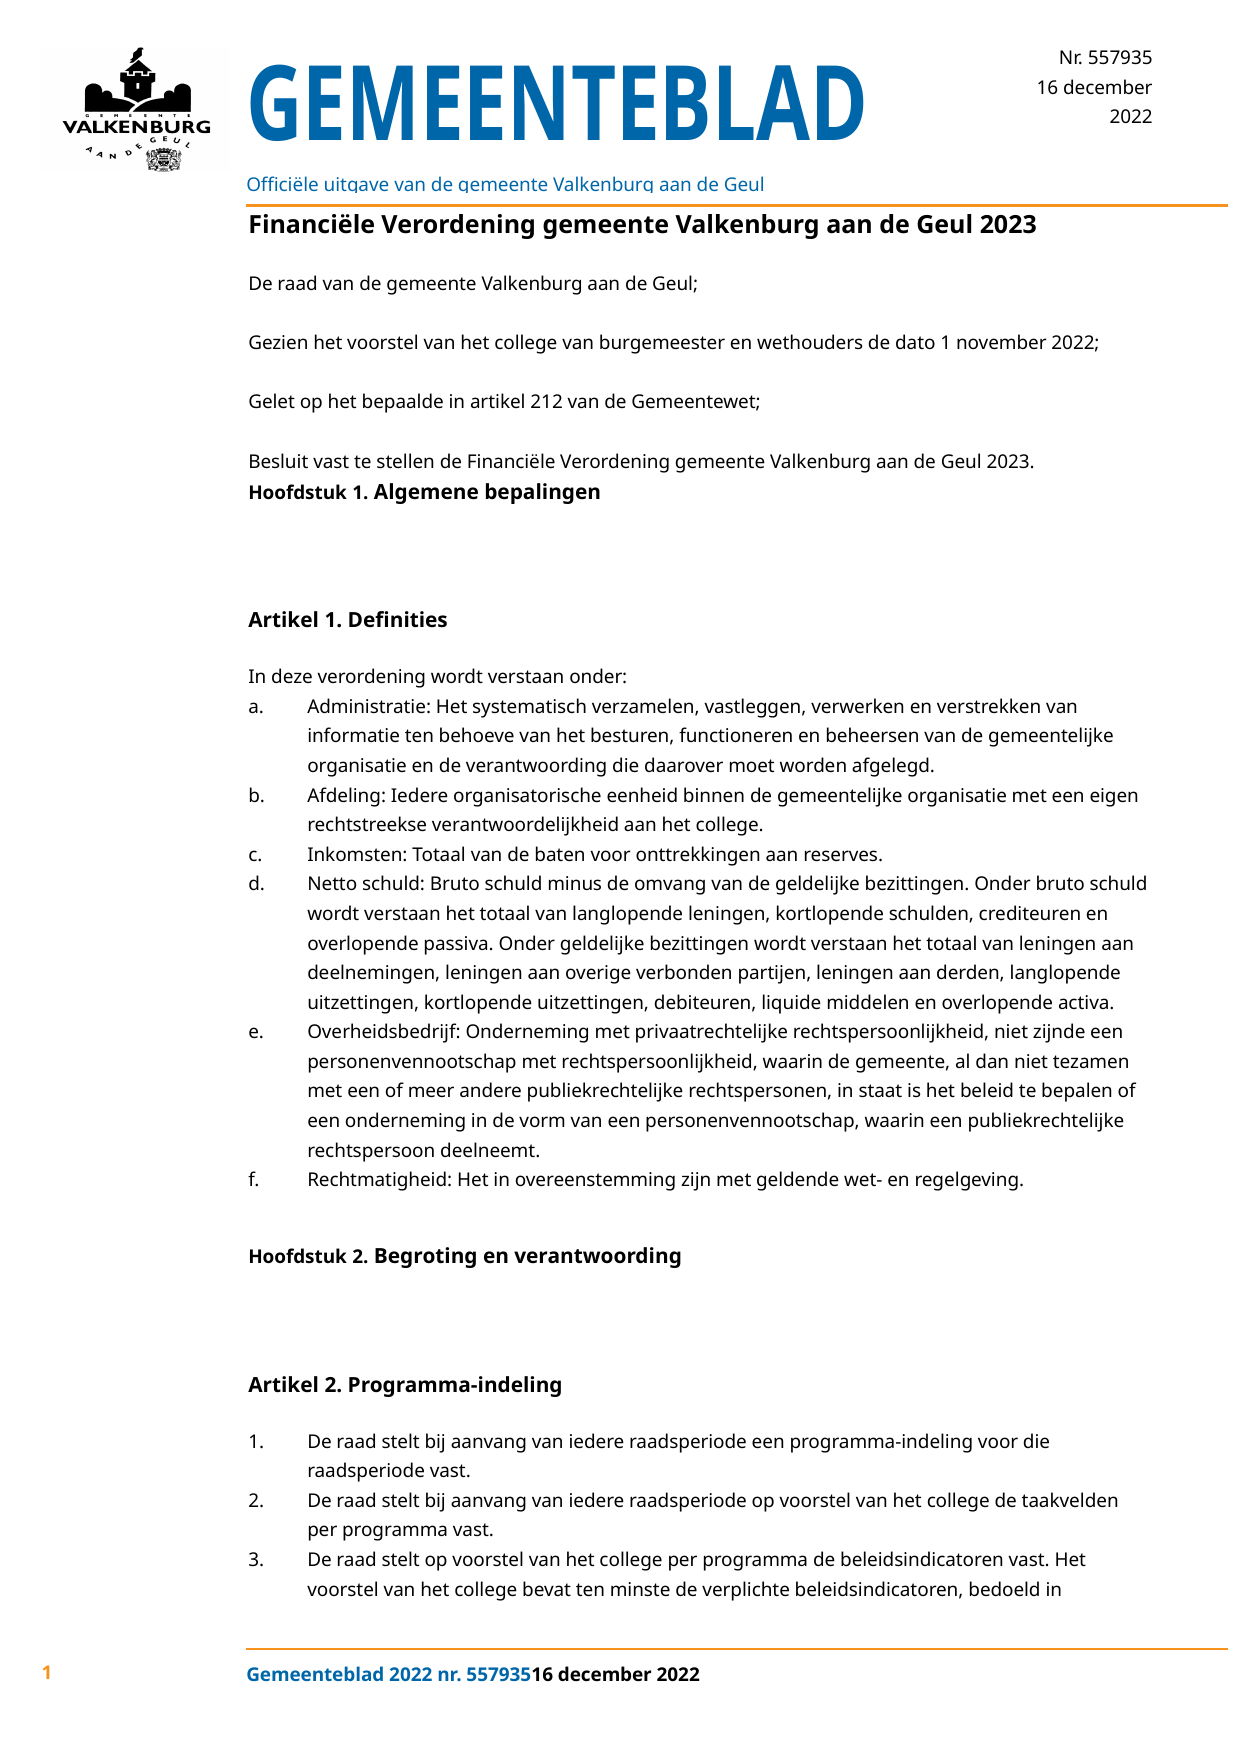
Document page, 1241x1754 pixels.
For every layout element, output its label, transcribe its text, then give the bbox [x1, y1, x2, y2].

text Besluit vast te stellen de Financiële Verordening gemeente Valkenburg aan de Geul 2023. [248, 448, 1152, 473]
list Overheidsbedrijf: Onderneming met privaatrechtelijke rechtspersoonlijkheid, niet zijnde een personenvennootschap met rechtspersoonlijkheid, waarin de gemeente, al dan niet tezamen met een of meer andere publiekrechtelijke rechtspersonen, in staat is het beleid te bepalen of een onderneming in de vorm van een personenvennootschap, waarin een publiekrechtelijke rechtspersoon deelneemt. [248, 1018, 1152, 1163]
list Administratie: Het systematisch verzamelen, vastleggen, verwerken en verstrekken van informatie ten behoeve van het besturen, functioneren en beheersen van de gemeentelijke organisatie en de verantwoording die daarover moet worden afgelegd. [248, 693, 1152, 778]
list De raad stelt bij aanvang van iedere raadsperiode een programma-indeling voor die raadsperiode vast. [248, 1428, 1152, 1483]
picture [41, 47, 231, 172]
text Gezien het voorstel van het college van burgemeester en wethouders de dato 1 november 2022; [248, 329, 1152, 355]
text In deze verordening wordt verstaan onder: [248, 663, 1152, 689]
text Gelet op het bepaalde in artikel 212 van de Gemeentewet; [248, 389, 1152, 414]
text Hoofdstuk 1. Algemene bepalingen [248, 477, 1152, 506]
text De raad van de gemeente Valkenburg aan de Geul; [248, 270, 1152, 296]
list De raad stelt bij aanvang van iedere raadsperiode op voorstel van het college de taakvelden per programma vast. [248, 1487, 1152, 1542]
list De raad stelt op voorstel van het college per programma de beleidsindicatoren vast. Het voorstel van het college bevat ten minste de verplichte beleidsindicatoren, bedoeld in [248, 1546, 1152, 1601]
list Netto schuld: Bruto schuld minus de omvang van de geldelijke bezittingen. Onder bruto schuld wordt verstaan het totaal van langlopende leningen, kortlopende schulden, crediteuren en overlopende passiva. Onder geldelijke bezittingen wordt verstaan het totaal van leningen aan deelnemingen, leningen aan overige verbonden partijen, leningen aan derden, langlopende uitzettingen, kortlopende uitzettingen, debiteuren, liquide middelen en overlopende activa. [248, 871, 1152, 1015]
list Afdeling: Iedere organisatorische eenheid binnen de gemeentelijke organisatie met een eigen rechtstreekse verantwoordelijkheid aan het college. [248, 782, 1152, 837]
text Hoofdstuk 2. Begroting en verantwoording [248, 1242, 1152, 1270]
text Financiële Verordening gemeente Valkenburg aan de Geul 2023 [248, 207, 1152, 241]
list Inkomsten: Totaal van de baten voor onttrekkingen aan reserves. [248, 841, 1152, 867]
text Artikel 1. Definities [248, 606, 1152, 634]
list Rechtmatigheid: Het in overeenstemming zijn met geldende wet- en regelgeving. [248, 1166, 1152, 1192]
text Artikel 2. Programma-indeling [248, 1370, 1152, 1398]
